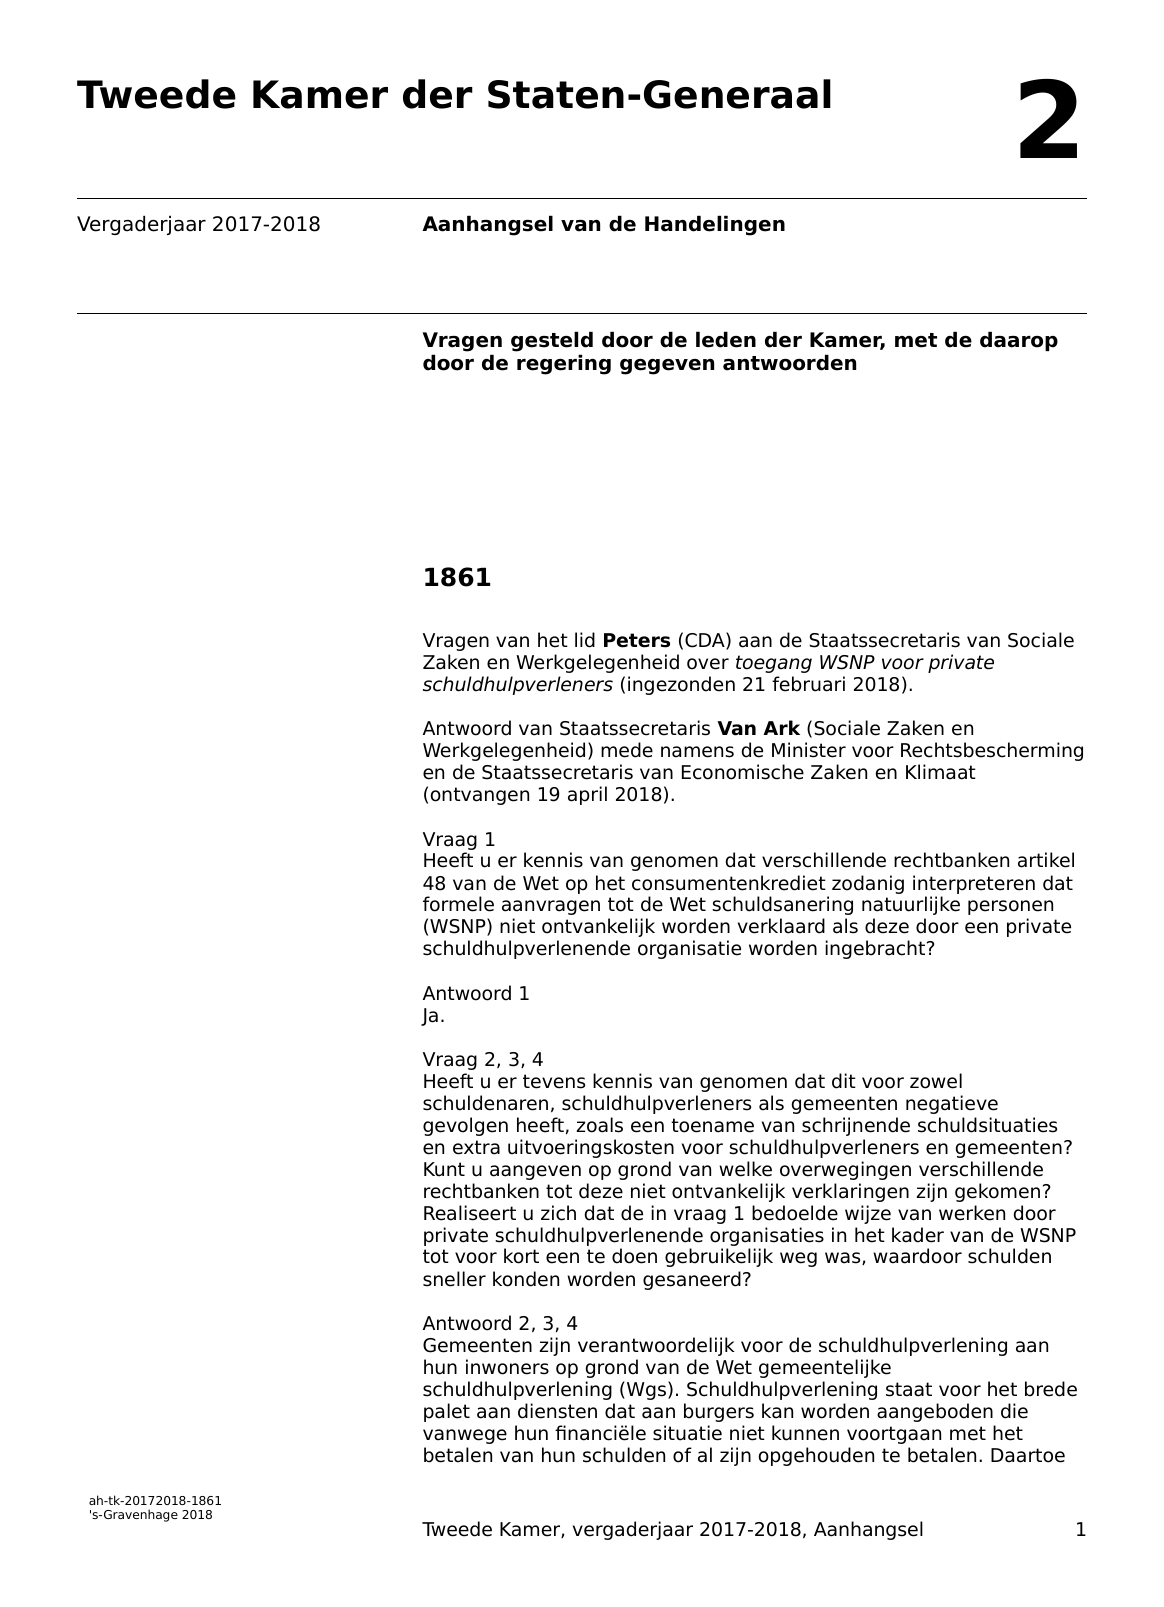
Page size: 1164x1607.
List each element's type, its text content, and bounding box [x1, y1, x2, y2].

table_header 2 [886, 59, 1087, 198]
text Vraag 1 [422, 828, 1087, 850]
text Realiseert u zich dat de in vraag 1 bedoelde wijze van werken door private schuldhulpverlenende organisaties in het kader van de WSNP tot voor kort een te doen gebruikelijk weg was, waardoor schulden sneller konden worden gesaneerd? [422, 1202, 1087, 1290]
text Vragen van het lid Peters (CDA) aan de Staatssecretaris van Sociale Zaken en Werkgelegenheid over toegang WSNP voor private schuldhulpverleners (ingezonden 21 februari 2018). [422, 630, 1087, 696]
table_header Tweede Kamer der Staten-Generaal [77, 59, 886, 198]
text Heeft u er tevens kennis van genomen dat dit voor zowel schuldenaren, schuldhulpverleners als gemeenten negatieve gevolgen heeft, zoals een toename van schrijnende schuldsituaties en extra uitvoeringskosten voor schuldhulpverleners en gemeenten? [422, 1071, 1087, 1158]
table_cell [77, 314, 422, 375]
text Heeft u er kennis van genomen dat verschillende rechtbanken artikel 48 van de Wet op het consumentenkrediet zodanig interpreteren dat formele aanvragen tot de Wet schuldsanering natuurlijke personen (WSNP) niet ontvankelijk worden verklaard als deze door een private schuldhulpverlenende organisatie worden ingebracht? [422, 850, 1087, 960]
table_cell Vragen gesteld door de leden der Kamer, met de daarop door de regering gegeven antwoorden [422, 314, 1087, 375]
table_cell Vergaderjaar 2017-2018 [77, 199, 422, 313]
text 's-Gravenhage 2018 [88, 1508, 323, 1522]
table_cell Aanhangsel van de Handelingen [422, 199, 1087, 313]
text Antwoord 1 [422, 982, 1087, 1004]
text Ja. [422, 1004, 1087, 1026]
text ah-tk-20172018-1861 [88, 1494, 323, 1508]
text Gemeenten zijn verantwoordelijk voor de schuldhulpverlening aan hun inwoners op grond van de Wet gemeentelijke schuldhulpverlening (Wgs). Schuldhulpverlening staat voor het brede palet aan diensten dat aan burgers kan worden aangeboden die vanwege hun financiële situatie niet kunnen voortgaan met het betalen van hun schulden of al zijn opgehouden te betalen. Daartoe [422, 1334, 1087, 1466]
text Vraag 2, 3, 4 [422, 1049, 1087, 1071]
text Kunt u aangeven op grond van welke overwegingen verschillende rechtbanken tot deze niet ontvankelijk verklaringen zijn gekomen? [422, 1158, 1087, 1202]
text Antwoord van Staatssecretaris Van Ark (Sociale Zaken en Werkgelegenheid) mede namens de Minister voor Rechtsbescherming en de Staatssecretaris van Economische Zaken en Klimaat (ontvangen 19 april 2018). [422, 718, 1087, 806]
text 1861 [422, 563, 1087, 592]
text Antwoord 2, 3, 4 [422, 1313, 1087, 1334]
